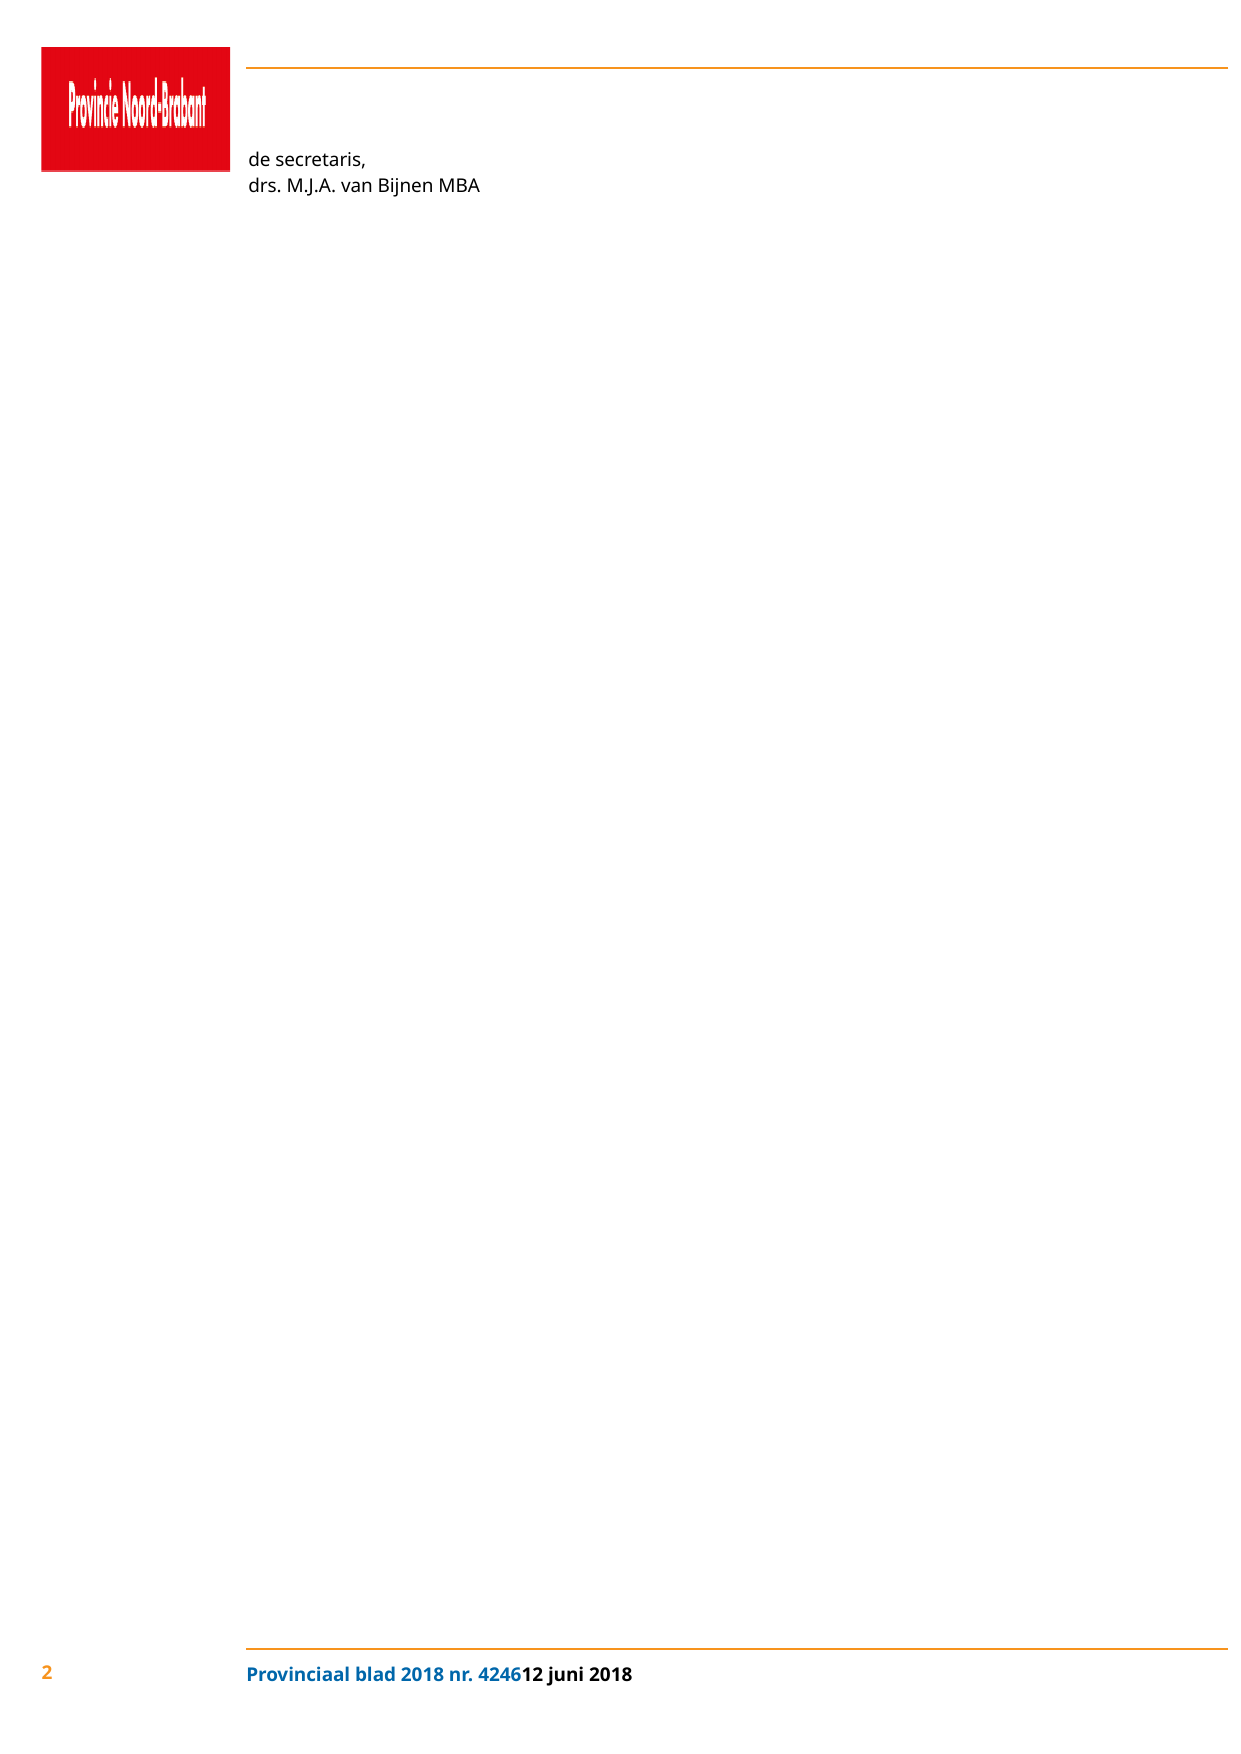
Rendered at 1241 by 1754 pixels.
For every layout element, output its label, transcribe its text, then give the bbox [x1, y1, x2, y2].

picture [41, 47, 231, 172]
text drs. M.J.A. van Bijnen MBA [248, 172, 1152, 198]
text de secretaris, [248, 146, 1152, 172]
